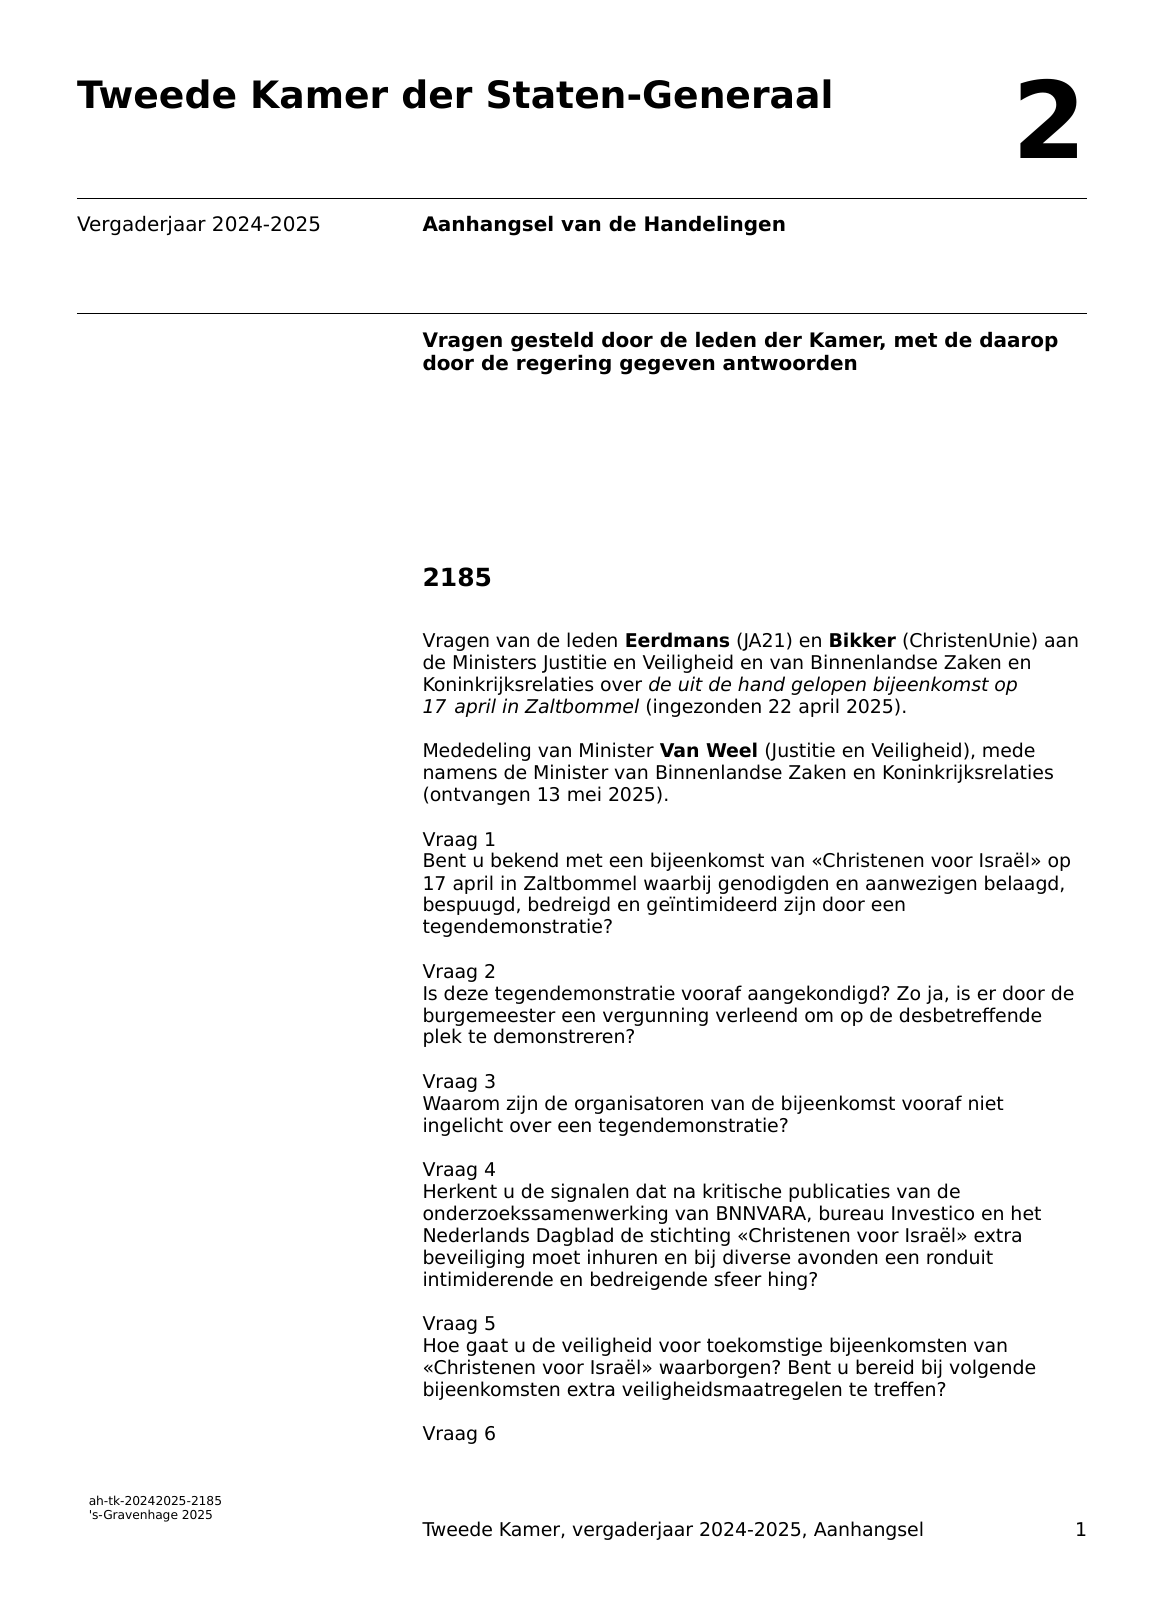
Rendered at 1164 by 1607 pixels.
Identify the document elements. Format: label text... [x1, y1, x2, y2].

text ah-tk-20242025-2185 [88, 1494, 323, 1508]
text Bent u bekend met een bijeenkomst van «Christenen voor Israël» op 17 april in Zaltbommel waarbij genodigden en aanwezigen belaagd, bespuugd, bedreigd en geïntimideerd zijn door een tegendemonstratie? [422, 850, 1087, 938]
table_header 2 [886, 59, 1087, 198]
text Vraag 3 [422, 1071, 1087, 1093]
text Is deze tegendemonstratie vooraf aangekondigd? Zo ja, is er door de burgemeester een vergunning verleend om op de desbetreffende plek te demonstreren? [422, 982, 1087, 1048]
table_cell Vergaderjaar 2024-2025 [77, 199, 422, 313]
text Vraag 6 [422, 1423, 1087, 1445]
text Vragen van de leden Eerdmans (JA21) en Bikker (ChristenUnie) aan de Ministers Justitie en Veiligheid en van Binnenlandse Zaken en Koninkrijksrelaties over de uit de hand gelopen bijeenkomst op 17 april in Zaltbommel (ingezonden 22 april 2025). [422, 630, 1087, 718]
text 2185 [422, 563, 1087, 592]
table_cell [77, 314, 422, 375]
table_header Tweede Kamer der Staten-Generaal [77, 59, 886, 198]
text Herkent u de signalen dat na kritische publicaties van de onderzoekssamenwerking van BNNVARA, bureau Investico en het Nederlands Dagblad de stichting «Christenen voor Israël» extra beveiliging moet inhuren en bij diverse avonden een ronduit intimiderende en bedreigende sfeer hing? [422, 1181, 1087, 1291]
text Vraag 4 [422, 1159, 1087, 1181]
text Vraag 2 [422, 961, 1087, 982]
text 's-Gravenhage 2025 [88, 1508, 323, 1522]
table_cell Vragen gesteld door de leden der Kamer, met de daarop door de regering gegeven antwoorden [422, 314, 1087, 375]
text Vraag 1 [422, 828, 1087, 850]
text Mededeling van Minister Van Weel (Justitie en Veiligheid), mede namens de Minister van Binnenlandse Zaken en Koninkrijksrelaties (ontvangen 13 mei 2025). [422, 740, 1087, 806]
text Waarom zijn de organisatoren van de bijeenkomst vooraf niet ingelicht over een tegendemonstratie? [422, 1093, 1087, 1137]
table_cell Aanhangsel van de Handelingen [422, 199, 1087, 313]
text Hoe gaat u de veiligheid voor toekomstige bijeenkomsten van «Christenen voor Israël» waarborgen? Bent u bereid bij volgende bijeenkomsten extra veiligheidsmaatregelen te treffen? [422, 1335, 1087, 1401]
text Vraag 5 [422, 1313, 1087, 1335]
